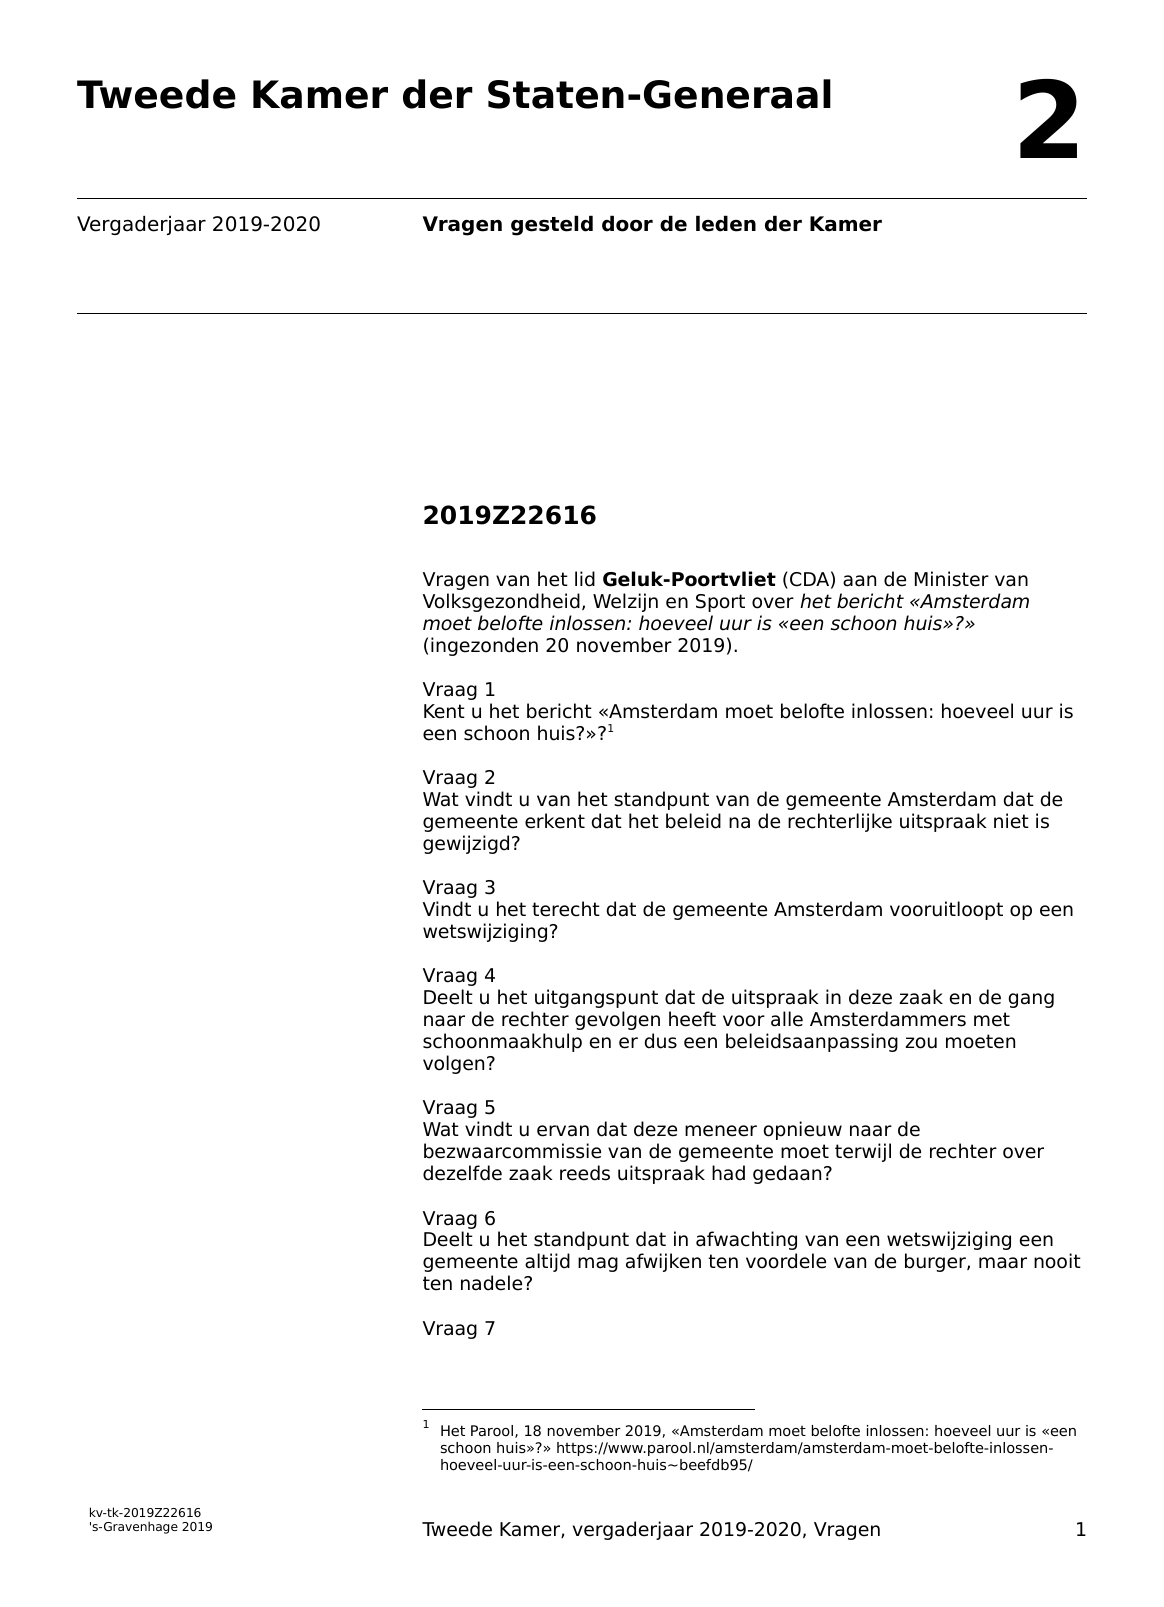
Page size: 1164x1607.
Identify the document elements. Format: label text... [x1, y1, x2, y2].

table_cell Vergaderjaar 2019-2020 [77, 199, 422, 313]
table_header 2 [886, 59, 1087, 198]
text Vraag 2 [422, 767, 1087, 789]
text Vraag 1 [422, 679, 1087, 701]
text Deelt u het standpunt dat in afwachting van een wetswijziging een gemeente ­altijd mag afwijken ten voordele van de burger, maar nooit ten nadele? [422, 1229, 1087, 1295]
table_cell Vragen gesteld door de leden der Kamer [422, 199, 1087, 313]
text Deelt u het uitgangspunt dat de uitspraak in deze zaak en de gang naar de rechter gevolgen heeft voor alle Amsterdammers met schoonmaakhulp en er dus een beleidsaanpassing zou moeten volgen? [422, 987, 1087, 1075]
text Kent u het bericht «Amsterdam moet belofte inlossen: hoeveel uur is een schoon huis?»? [422, 701, 1087, 745]
table_header Tweede Kamer der Staten-Generaal [77, 59, 886, 198]
text 2019Z22616 [422, 501, 1087, 531]
text Wat vindt u ervan dat deze meneer opnieuw naar de bezwaarcommissie van de gemeente moet terwijl de rechter over dezelfde zaak reeds uitspraak had gedaan? [422, 1119, 1087, 1185]
text Vragen van het lid Geluk-Poortvliet (CDA) aan de Minister van Volksgezondheid, Welzijn en Sport over het bericht «Amsterdam moet belofte inlossen: hoeveel uur is «een schoon huis»?» (ingezonden 20 november 2019). [422, 569, 1087, 657]
text 's-Gravenhage 2019 [88, 1520, 323, 1534]
text Vindt u het terecht dat de gemeente Amsterdam vooruitloopt op een wetswijziging? [422, 899, 1087, 943]
text Wat vindt u van het standpunt van de gemeente Amsterdam dat de gemeente erkent dat het beleid na de rechterlijke uitspraak niet is gewijzigd? [422, 789, 1087, 855]
text Vraag 4 [422, 965, 1087, 987]
text Vraag 7 [422, 1317, 1087, 1339]
text Het Parool, 18 november 2019, «Amsterdam moet belofte inlossen: hoeveel uur is «een schoon huis»?» https://www.parool.nl/amsterdam/amsterdam-moet-belofte-inlossen-hoeveel-uur-is-een-schoon-huis~beefdb95/ [422, 1418, 1087, 1474]
text kv-tk-2019Z22616 [88, 1506, 323, 1520]
text Vraag 6 [422, 1207, 1087, 1229]
text Vraag 5 [422, 1097, 1087, 1119]
text Vraag 3 [422, 877, 1087, 899]
